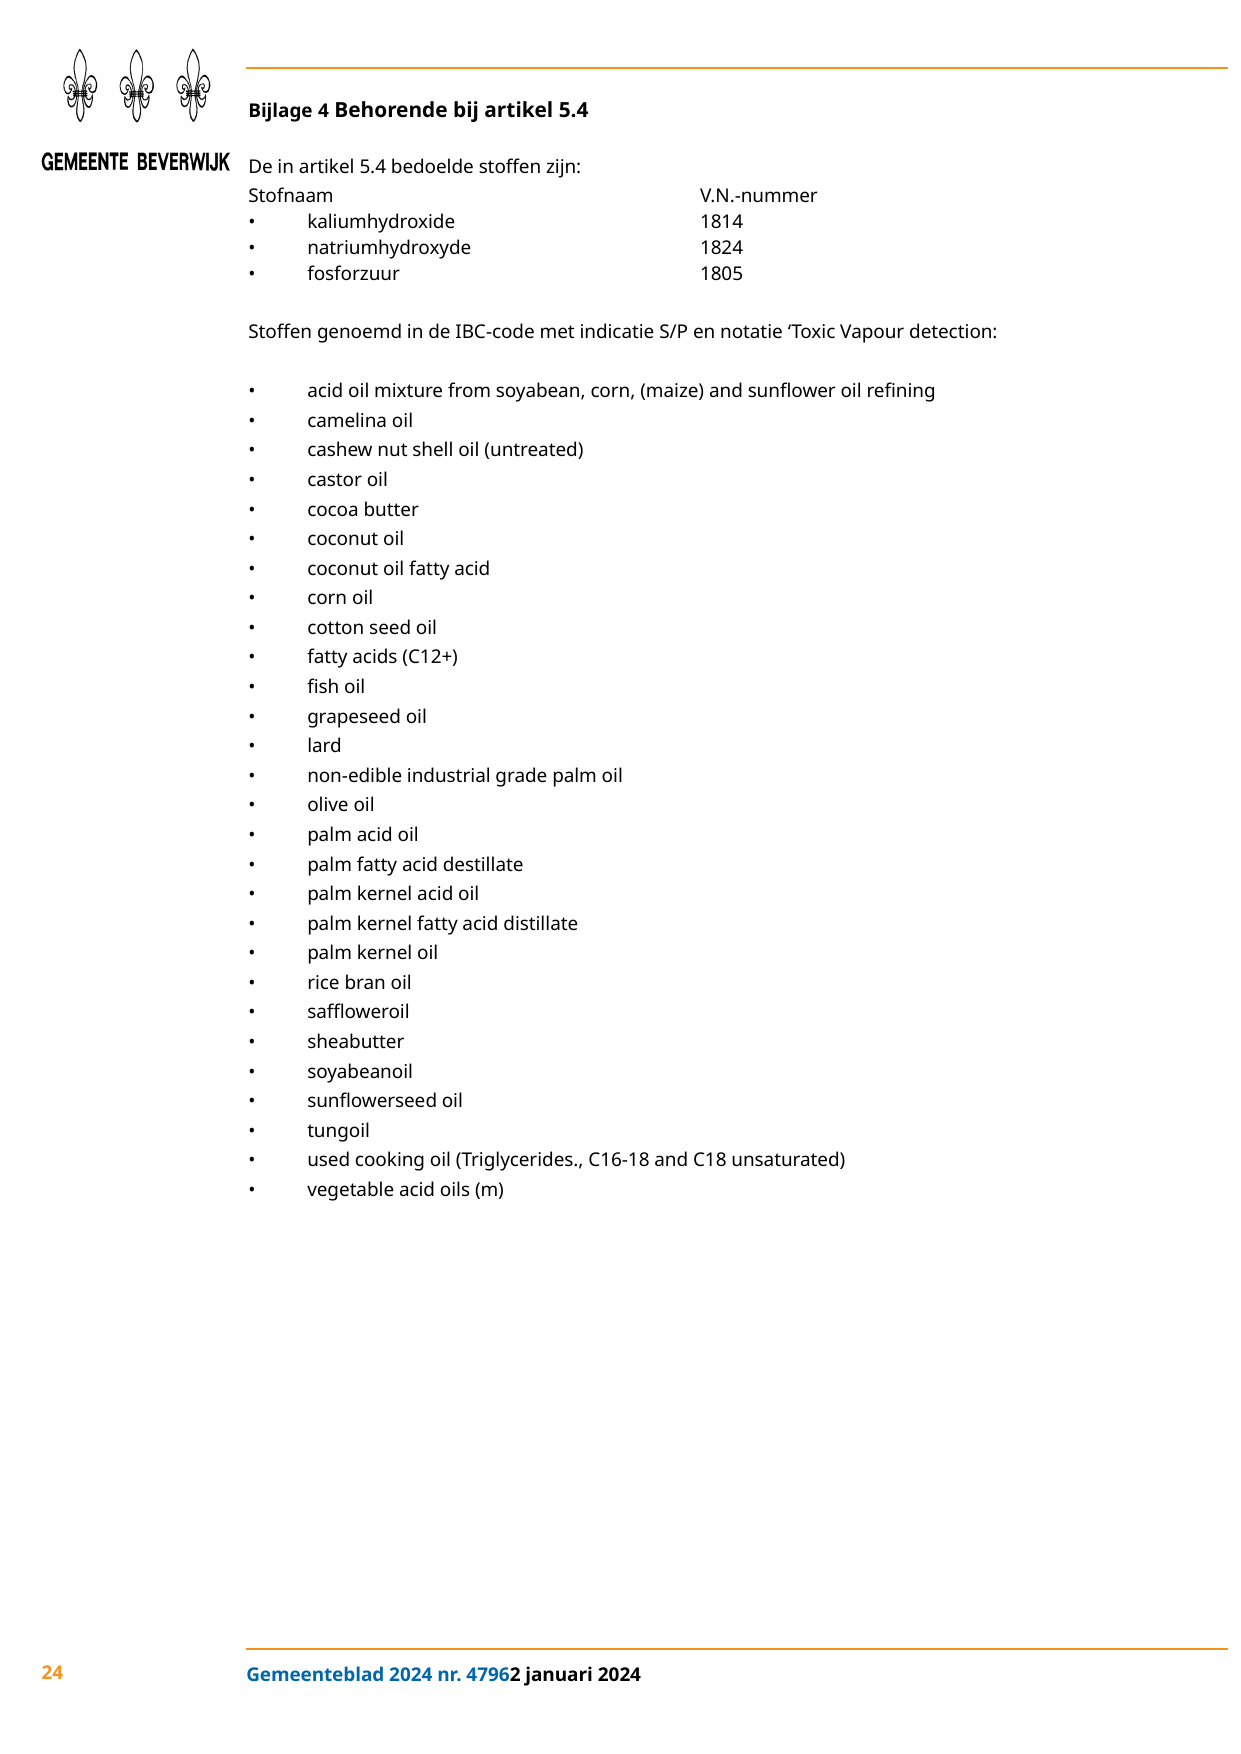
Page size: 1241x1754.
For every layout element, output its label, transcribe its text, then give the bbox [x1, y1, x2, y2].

list non-edible industrial grade palm oil [248, 762, 1152, 788]
table_cell 1805 [700, 260, 1152, 286]
list palm acid oil [248, 821, 1152, 847]
list vegetable acid oils (m) [248, 1176, 1152, 1202]
list cocoa butter [248, 496, 1152, 522]
list fish oil [248, 673, 1152, 699]
list palm kernel oil [248, 939, 1152, 965]
list palm fatty acid destillate [248, 851, 1152, 877]
text Stoffen genoemd in de IBC-code met indicatie S/P en notatie ‘Toxic Vapour detection: [248, 318, 1152, 344]
text De in artikel 5.4 bedoelde stoffen zijn: [248, 153, 1152, 179]
list grapeseed oil [248, 703, 1152, 729]
list lard [248, 732, 1152, 758]
list cotton seed oil [248, 614, 1152, 640]
list rice bran oil [248, 969, 1152, 995]
list palm kernel fatty acid distillate [248, 910, 1152, 936]
table_cell 1824 [700, 234, 1152, 260]
table_cell fosforzuur [248, 260, 700, 286]
list olive oil [248, 792, 1152, 817]
list sheabutter [248, 1028, 1152, 1054]
list acid oil mixture from soyabean, corn, (maize) and sunflower oil refining [248, 377, 1152, 403]
list saffloweroil [248, 999, 1152, 1024]
list camelina oil [248, 407, 1152, 433]
list castor oil [248, 466, 1152, 492]
table_cell kaliumhydroxide [248, 208, 700, 234]
table_header V.N.-nummer [700, 183, 1152, 208]
list tungoil [248, 1117, 1152, 1143]
table_cell 1814 [700, 208, 1152, 234]
text Bijlage 4 Behorende bij artikel 5.4 [248, 95, 1152, 123]
list used cooking oil (Triglycerides., C16-18 and C18 unsaturated) [248, 1147, 1152, 1172]
list palm kernel acid oil [248, 880, 1152, 906]
list corn oil [248, 584, 1152, 610]
table_cell natriumhydroxyde [248, 234, 700, 260]
table_header Stofnaam [248, 183, 700, 208]
list sunflowerseed oil [248, 1087, 1152, 1113]
picture [41, 47, 231, 172]
list cashew nut shell oil (untreated) [248, 437, 1152, 462]
list soyabeanoil [248, 1058, 1152, 1084]
list fatty acids (C12+) [248, 644, 1152, 669]
list coconut oil [248, 525, 1152, 551]
list coconut oil fatty acid [248, 555, 1152, 581]
